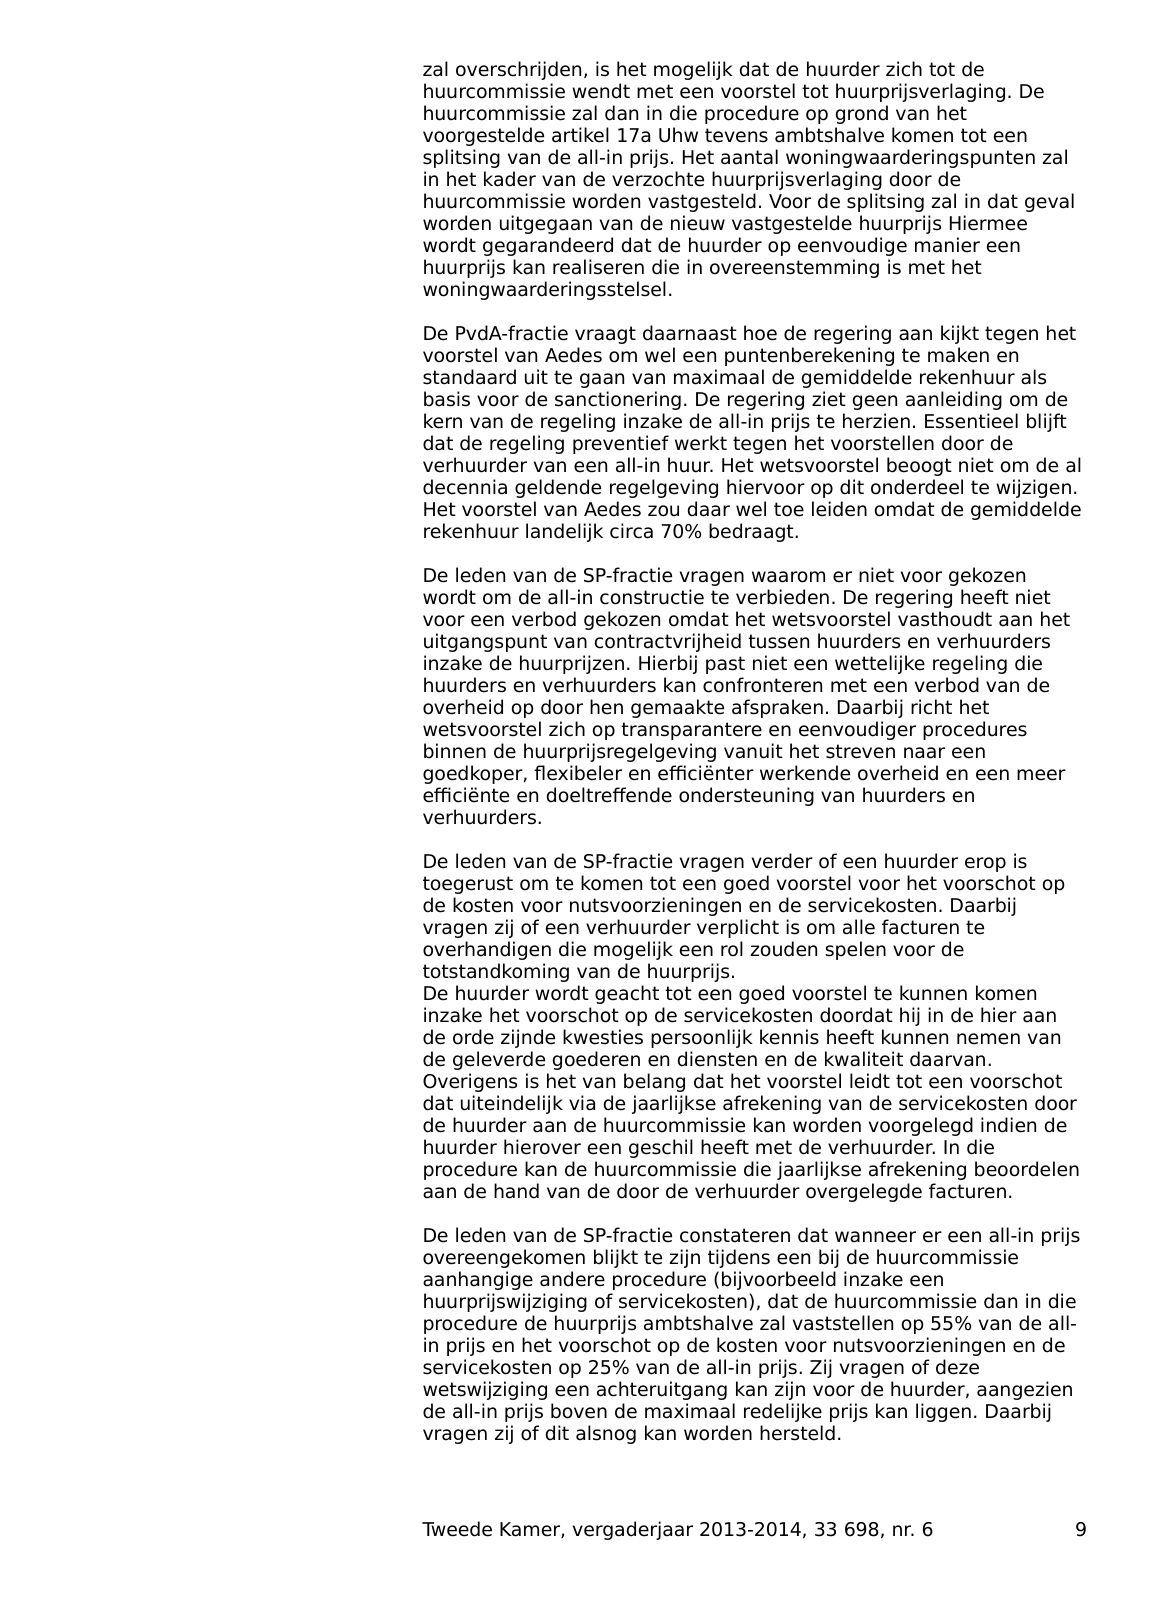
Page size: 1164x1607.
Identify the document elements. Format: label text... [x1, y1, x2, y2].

text De PvdA-fractie vraagt daarnaast hoe de regering aan kijkt tegen het voorstel van Aedes om wel een puntenberekening te maken en standaard uit te gaan van maximaal de gemiddelde rekenhuur als basis voor de sanctionering. De regering ziet geen aanleiding om de kern van de regeling inzake de all-in prijs te herzien. Essentieel blijft dat de regeling preventief werkt tegen het voorstellen door de verhuurder van een all-in huur. Het wetsvoorstel beoogt niet om de al decennia geldende regelgeving hiervoor op dit onderdeel te wijzigen. Het voorstel van Aedes zou daar wel toe leiden omdat de gemiddelde rekenhuur landelijk circa 70% bedraagt. [422, 323, 1087, 543]
text zal overschrijden, is het mogelijk dat de huurder zich tot de huurcommissie wendt met een voorstel tot huurprijsverlaging. De huurcommissie zal dan in die procedure op grond van het voorgestelde artikel 17a Uhw tevens ambtshalve komen tot een splitsing van de all-in prijs. Het aantal woningwaarderingspunten zal in het kader van de verzochte huurprijsverlaging door de huurcommissie worden vastgesteld. Voor de splitsing zal in dat geval worden uitgegaan van de nieuw vastgestelde huurprijs Hiermee wordt gegarandeerd dat de huurder op eenvoudige manier een huurprijs kan realiseren die in overeenstemming is met het woningwaarderingsstelsel. [422, 59, 1087, 301]
text De leden van de SP-fractie vragen verder of een huurder erop is toegerust om te komen tot een goed voorstel voor het voorschot op de kosten voor nutsvoorzieningen en de servicekosten. Daarbij vragen zij of een verhuurder verplicht is om alle facturen te overhandigen die mogelijk een rol zouden spelen voor de totstandkoming van de huurprijs. [422, 851, 1087, 983]
text De leden van de SP-fractie vragen waarom er niet voor gekozen wordt om de all-in constructie te verbieden. De regering heeft niet voor een verbod gekozen omdat het wetsvoorstel vasthoudt aan het uitgangspunt van contractvrijheid tussen huurders en verhuurders inzake de huurprijzen. Hierbij past niet een wettelijke regeling die huurders en verhuurders kan confronteren met een verbod van de overheid op door hen gemaakte afspraken. Daarbij richt het wetsvoorstel zich op transparantere en eenvoudiger procedures binnen de huurprijsregelgeving vanuit het streven naar een goedkoper, flexibeler en efficiënter werkende overheid en een meer efficiënte en doeltreffende ondersteuning van huurders en verhuurders. [422, 565, 1087, 829]
text De huurder wordt geacht tot een goed voorstel te kunnen komen inzake het voorschot op de servicekosten doordat hij in de hier aan de orde zijnde kwesties persoonlijk kennis heeft kunnen nemen van de geleverde goederen en diensten en de kwaliteit daarvan. Overigens is het van belang dat het voorstel leidt tot een voorschot dat uiteindelijk via de jaarlijkse afrekening van de servicekosten door de huurder aan de huurcommissie kan worden voorgelegd indien de huurder hierover een geschil heeft met de verhuurder. In die procedure kan de huurcommissie die jaarlijkse afrekening beoordelen aan de hand van de door de verhuurder overgelegde facturen. [422, 983, 1087, 1203]
text De leden van de SP-fractie constateren dat wanneer er een all-in prijs overeengekomen blijkt te zijn tijdens een bij de huurcommissie aanhangige andere procedure (bijvoorbeeld inzake een huurprijswijziging of servicekosten), dat de huurcommissie dan in die procedure de huurprijs ambtshalve zal vaststellen op 55% van de all-in prijs en het voorschot op de kosten voor nutsvoorzieningen en de servicekosten op 25% van de all-in prijs. Zij vragen of deze wetswijziging een achteruitgang kan zijn voor de huurder, aangezien de all-in prijs boven de maximaal redelijke prijs kan liggen. Daarbij vragen zij of dit alsnog kan worden hersteld. [422, 1225, 1087, 1444]
